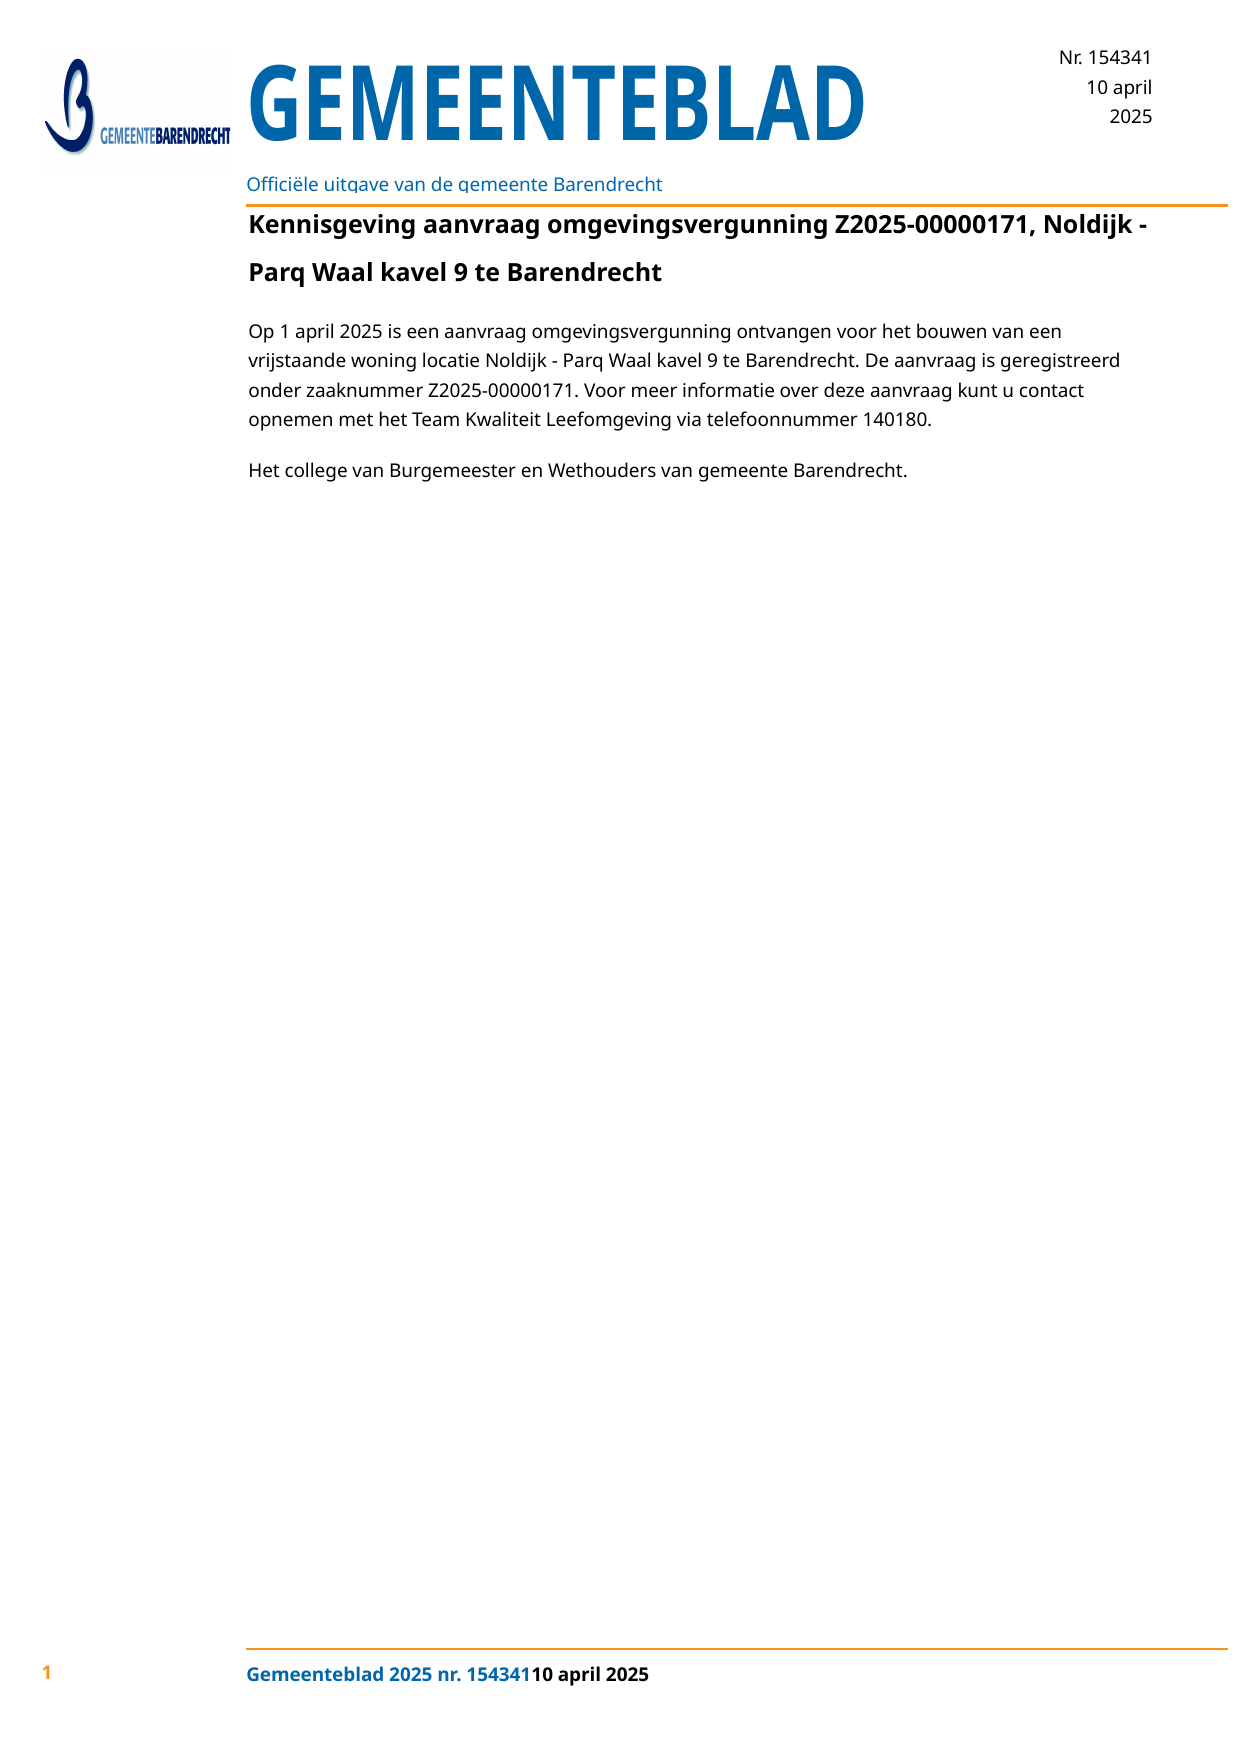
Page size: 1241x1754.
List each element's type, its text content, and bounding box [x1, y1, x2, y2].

text Op 1 april 2025 is een aanvraag omgevingsvergunning ontvangen voor het bouwen van een vrijstaande woning locatie Noldijk - Parq Waal kavel 9 te Barendrecht. De aanvraag is geregistreerd onder zaaknummer Z2025-00000171. Voor meer informatie over deze aanvraag kunt u contact opnemen met het Team Kwaliteit Leefomgeving via telefoonnummer 140180. [248, 318, 1152, 432]
text Het college van Burgemeester en Wethouders van gemeente Barendrecht. [248, 457, 1152, 483]
text Kennisgeving aanvraag omgevingsvergunning Z2025-00000171, Noldijk - Parq Waal kavel 9 te Barendrecht [248, 207, 1152, 288]
picture [41, 47, 231, 172]
